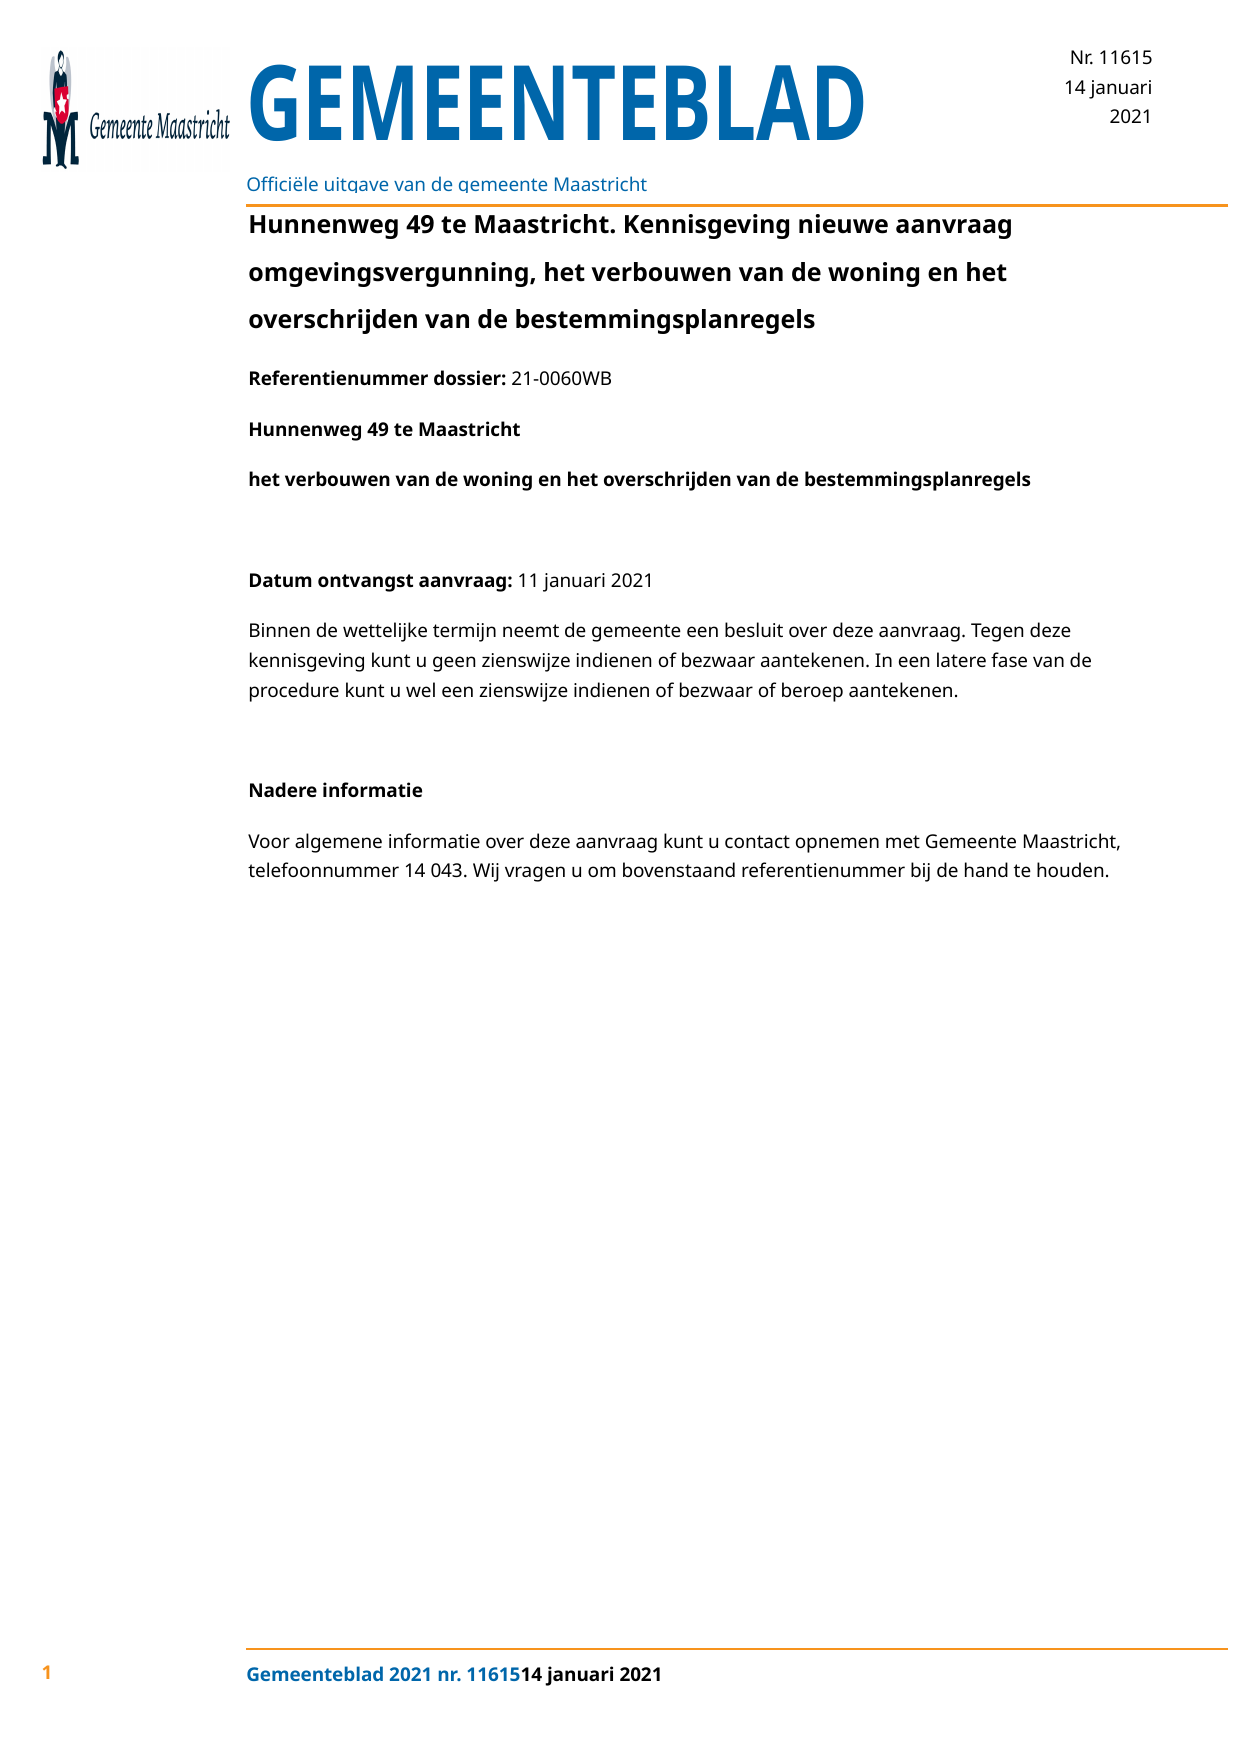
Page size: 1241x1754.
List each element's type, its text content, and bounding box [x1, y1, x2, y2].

text Nadere informatie [248, 778, 1152, 803]
text Datum ontvangst aanvraag: 11 januari 2021 [248, 567, 1152, 593]
text het verbouwen van de woning en het overschrijden van de bestemmingsplanregels [248, 466, 1152, 492]
picture [41, 47, 231, 172]
text Referentienummer dossier: 21-0060WB [248, 366, 1152, 391]
text Hunnenweg 49 te Maastricht. Kennisgeving nieuwe aanvraag omgevingsvergunning, het verbouwen van de woning en het overschrijden van de bestemmingsplanregels [248, 207, 1152, 336]
text Hunnenweg 49 te Maastricht [248, 416, 1152, 442]
text Binnen de wettelijke termijn neemt de gemeente een besluit over deze aanvraag. Tegen deze kennisgeving kunt u geen zienswijze indienen of bezwaar aantekenen. In een latere fase van de procedure kunt u wel een zienswijze indienen of bezwaar of beroep aantekenen. [248, 618, 1152, 702]
text Voor algemene informatie over deze aanvraag kunt u contact opnemen met Gemeente Maastricht, telefoonnummer 14 043. Wij vragen u om bovenstaand referentienummer bij de hand te houden. [248, 828, 1152, 883]
